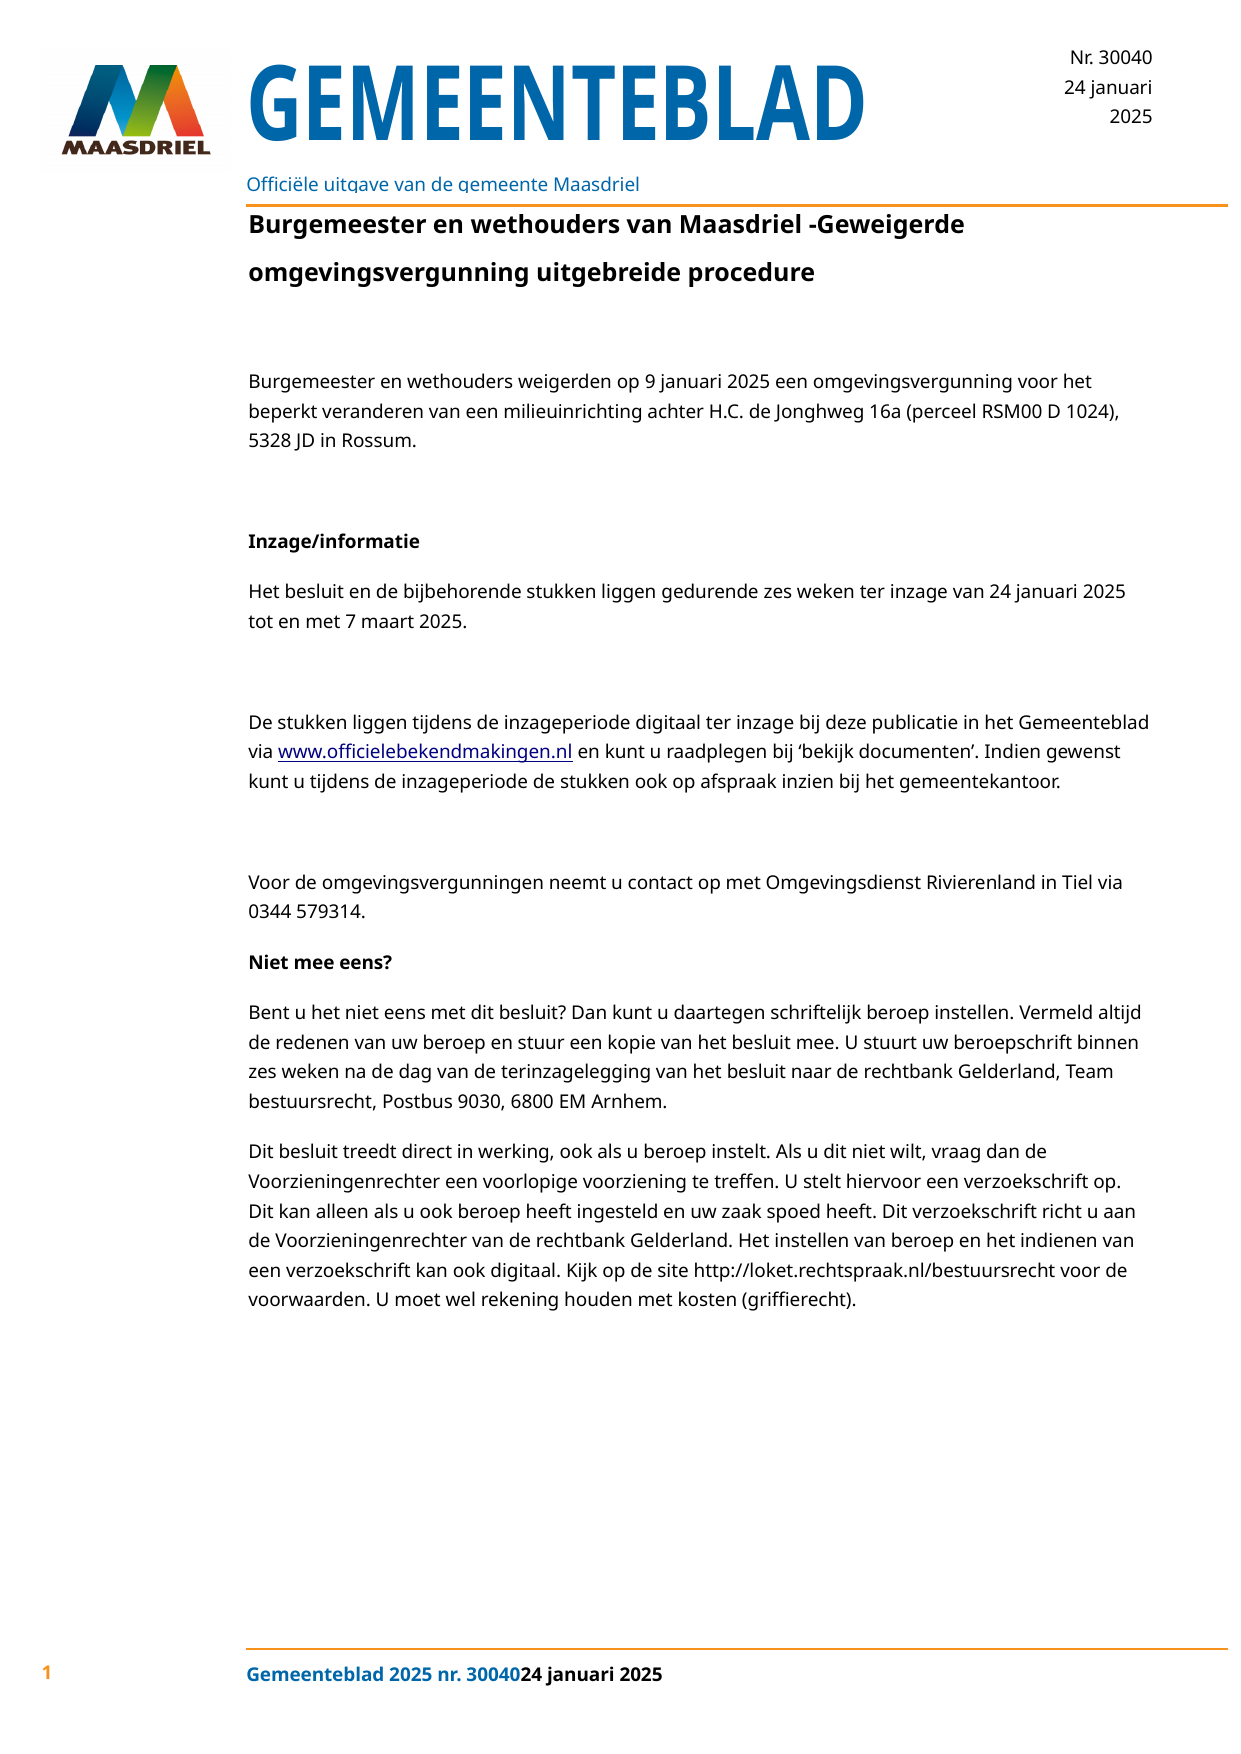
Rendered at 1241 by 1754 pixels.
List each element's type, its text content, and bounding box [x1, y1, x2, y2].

text Burgemeester en wethouders weigerden op 9 januari 2025 een omgevingsvergunning voor het beperkt veranderen van een milieuinrichting achter H.C. de Jonghweg 16a (perceel RSM00 D 1024), 5328 JD in Rossum. [248, 368, 1152, 453]
text De stukken liggen tijdens de inzageperiode digitaal ter inzage bij deze publicatie in het Gemeenteblad via www.officielebekendmakingen.nl en kunt u raadplegen bij ‘bekijk documenten’. Indien gewenst kunt u tijdens de inzageperiode de stukken ook op afspraak inzien bij het gemeentekantoor. [248, 709, 1152, 794]
text Niet mee eens? [248, 949, 1152, 975]
text Voor de omgevingsvergunningen neemt u contact op met Omgevingsdienst Rivierenland in Tiel via 0344 579314. [248, 869, 1152, 924]
text Burgemeester en wethouders van Maasdriel -Geweigerde omgevingsvergunning uitgebreide procedure [248, 207, 1152, 288]
text Inzage/informatie [248, 528, 1152, 554]
picture [41, 47, 231, 172]
text Het besluit en de bijbehorende stukken liggen gedurende zes weken ter inzage van 24 januari 2025 tot en met 7 maart 2025. [248, 579, 1152, 634]
text Dit besluit treedt direct in werking, ook als u beroep instelt. Als u dit niet wilt, vraag dan de Voorzieningenrechter een voorlopige voorziening te treffen. U stelt hiervoor een verzoekschrift op. Dit kan alleen als u ook beroep heeft ingesteld en uw zaak spoed heeft. Dit verzoekschrift richt u aan de Voorzieningenrechter van de rechtbank Gelderland. Het instellen van beroep en het indienen van een verzoekschrift kan ook digitaal. Kijk op de site http://loket.rechtspraak.nl/bestuursrecht voor de voorwaarden. U moet wel rekening houden met kosten (griffierecht). [248, 1139, 1152, 1312]
text Bent u het niet eens met dit besluit? Dan kunt u daartegen schriftelijk beroep instellen. Vermeld altijd de redenen van uw beroep en stuur een kopie van het besluit mee. U stuurt uw beroepschrift binnen zes weken na de dag van de terinzagelegging van het besluit naar de rechtbank Gelderland, Team bestuursrecht, Postbus 9030, 6800 EM Arnhem. [248, 999, 1152, 1114]
